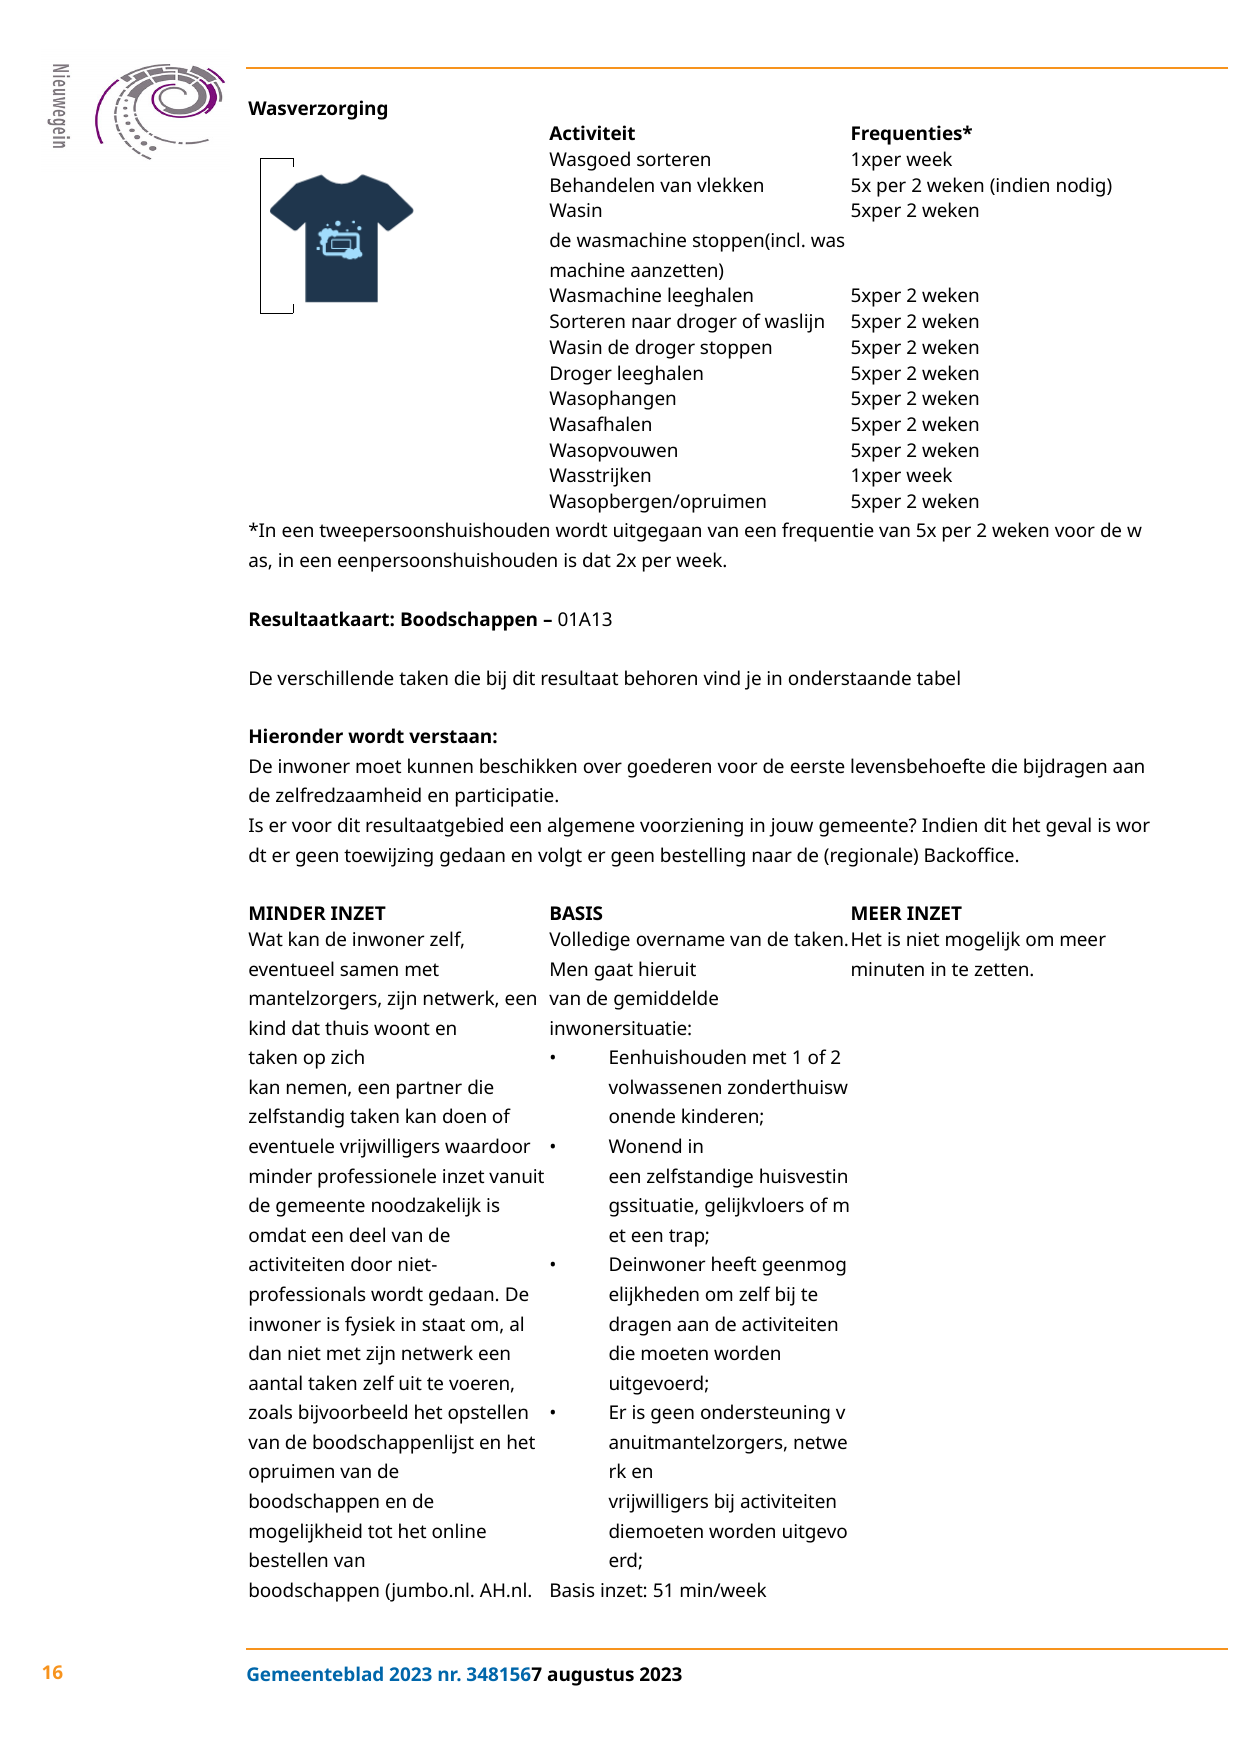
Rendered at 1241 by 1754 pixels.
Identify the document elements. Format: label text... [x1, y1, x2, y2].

table_header Hieronder wordt verstaan: De inwoner moet kunnen beschikken over goederen voor de eerste levensbehoefte die bijdragen aan de zelfredzaamheid en participatie. Is er voor dit resultaatgebied een algemene voorziening in jouw gemeente? Indien dit het geval is wordt er geen toewijzing gedaan en volgt er geen bestelling naar de (regionale) Backoffice. [248, 724, 1152, 868]
table_header De verschillende taken die bij dit resultaat behoren vind je in onderstaande tabel [248, 665, 1152, 691]
table_cell Wasin de wasmachine stoppen(incl. wasmachine aanzetten) [549, 198, 850, 283]
table_cell 1xper week [850, 146, 1152, 172]
table_cell Wasstrijken [549, 463, 850, 488]
table_cell 5x per 2 weken (indien nodig) [850, 172, 1152, 198]
table_cell Frequenties* [850, 121, 1152, 146]
table_cell [248, 146, 549, 303]
table_cell 5xper 2 weken [850, 437, 1152, 463]
table_cell Wasopbergen/opruimen [549, 489, 850, 514]
table_cell Wasmachine leeghalen [549, 283, 850, 308]
table_cell Activiteit [549, 121, 850, 146]
table_cell Wat kan de inwoner zelf, eventueel samen met mantelzorgers, zijn netwerk, een kind dat thuis woont en taken op zich kan nemen, een partner die zelfstandig taken kan doen of eventuele vrijwilligers waardoor minder professionele inzet vanuit de gemeente noodzakelijk is omdat een deel van de activiteiten door niet-professionals wordt gedaan. De inwoner is fysiek in staat om, al dan niet met zijn netwerk een aantal taken zelf uit te voeren, zoals bijvoorbeeld het opstellen van de boodschappenlijst en het opruimen van de boodschappen en de mogelijkheid tot het online bestellen van boodschappen (jumbo.nl. AH.nl. [248, 926, 549, 1603]
table_header MEER INZET [850, 901, 1152, 926]
table_cell Wasgoed sorteren [549, 146, 850, 172]
text *In een tweepersoonshuishouden wordt uitgegaan van een frequentie van 5x per 2 weken voor de was, in een eenpersoonshuishouden is dat 2x per week. [248, 517, 1152, 573]
table_cell [261, 159, 293, 303]
table_header Resultaatkaart: Boodschappen – 01A13 [248, 606, 1152, 632]
table_header BASIS [549, 901, 850, 926]
table_cell Wasophangen [549, 386, 850, 411]
table_cell 5xper 2 weken [850, 308, 1152, 334]
table_cell [248, 304, 549, 514]
table_cell Droger leeghalen [549, 360, 850, 386]
table_cell [248, 121, 549, 146]
table_cell Wasopvouwen [549, 437, 850, 463]
picture [41, 47, 231, 172]
table_cell 1xper week [850, 463, 1152, 488]
table_cell Behandelen van vlekken [549, 172, 850, 198]
table_cell 5xper 2 weken [850, 360, 1152, 386]
table_cell 5xper 2 weken [850, 411, 1152, 437]
table_cell 5xper 2 weken [850, 334, 1152, 360]
table_cell [261, 304, 293, 313]
table_header Wasverzorging [248, 95, 1152, 121]
table_cell Wasafhalen [549, 411, 850, 437]
table_cell Sorteren naar droger of waslijn [549, 308, 850, 334]
table_cell Wasin de droger stoppen [549, 334, 850, 360]
table_cell 5xper 2 weken [850, 283, 1152, 308]
table_cell 5xper 2 weken [850, 386, 1152, 411]
table_header MINDER INZET [248, 901, 549, 926]
table_cell 5xper 2 weken [850, 198, 1152, 283]
table_cell Volledige overname van de taken.Men gaat hieruit van de gemiddelde inwonersituatie: Eenhuishouden met 1 of 2 volwassenen zonderthuiswonende kinderen; Wonend in een zelfstandige huisvestingssituatie, gelijkvloers of met een trap; Deinwoner heeft geenmogelijkheden om zelf bij te dragen aan de activiteiten die moeten worden uitgevoerd; Er is geen ondersteuning vanuitmantelzorgers, netwerk en vrijwilligers bij activiteiten diemoeten worden uitgevoerd; Basis inzet: 51 min/week [549, 926, 850, 1603]
table_cell Het is niet mogelijk om meer minuten in te zetten. [850, 926, 1152, 1603]
picture [268, 167, 417, 304]
table_cell 5xper 2 weken [850, 489, 1152, 514]
